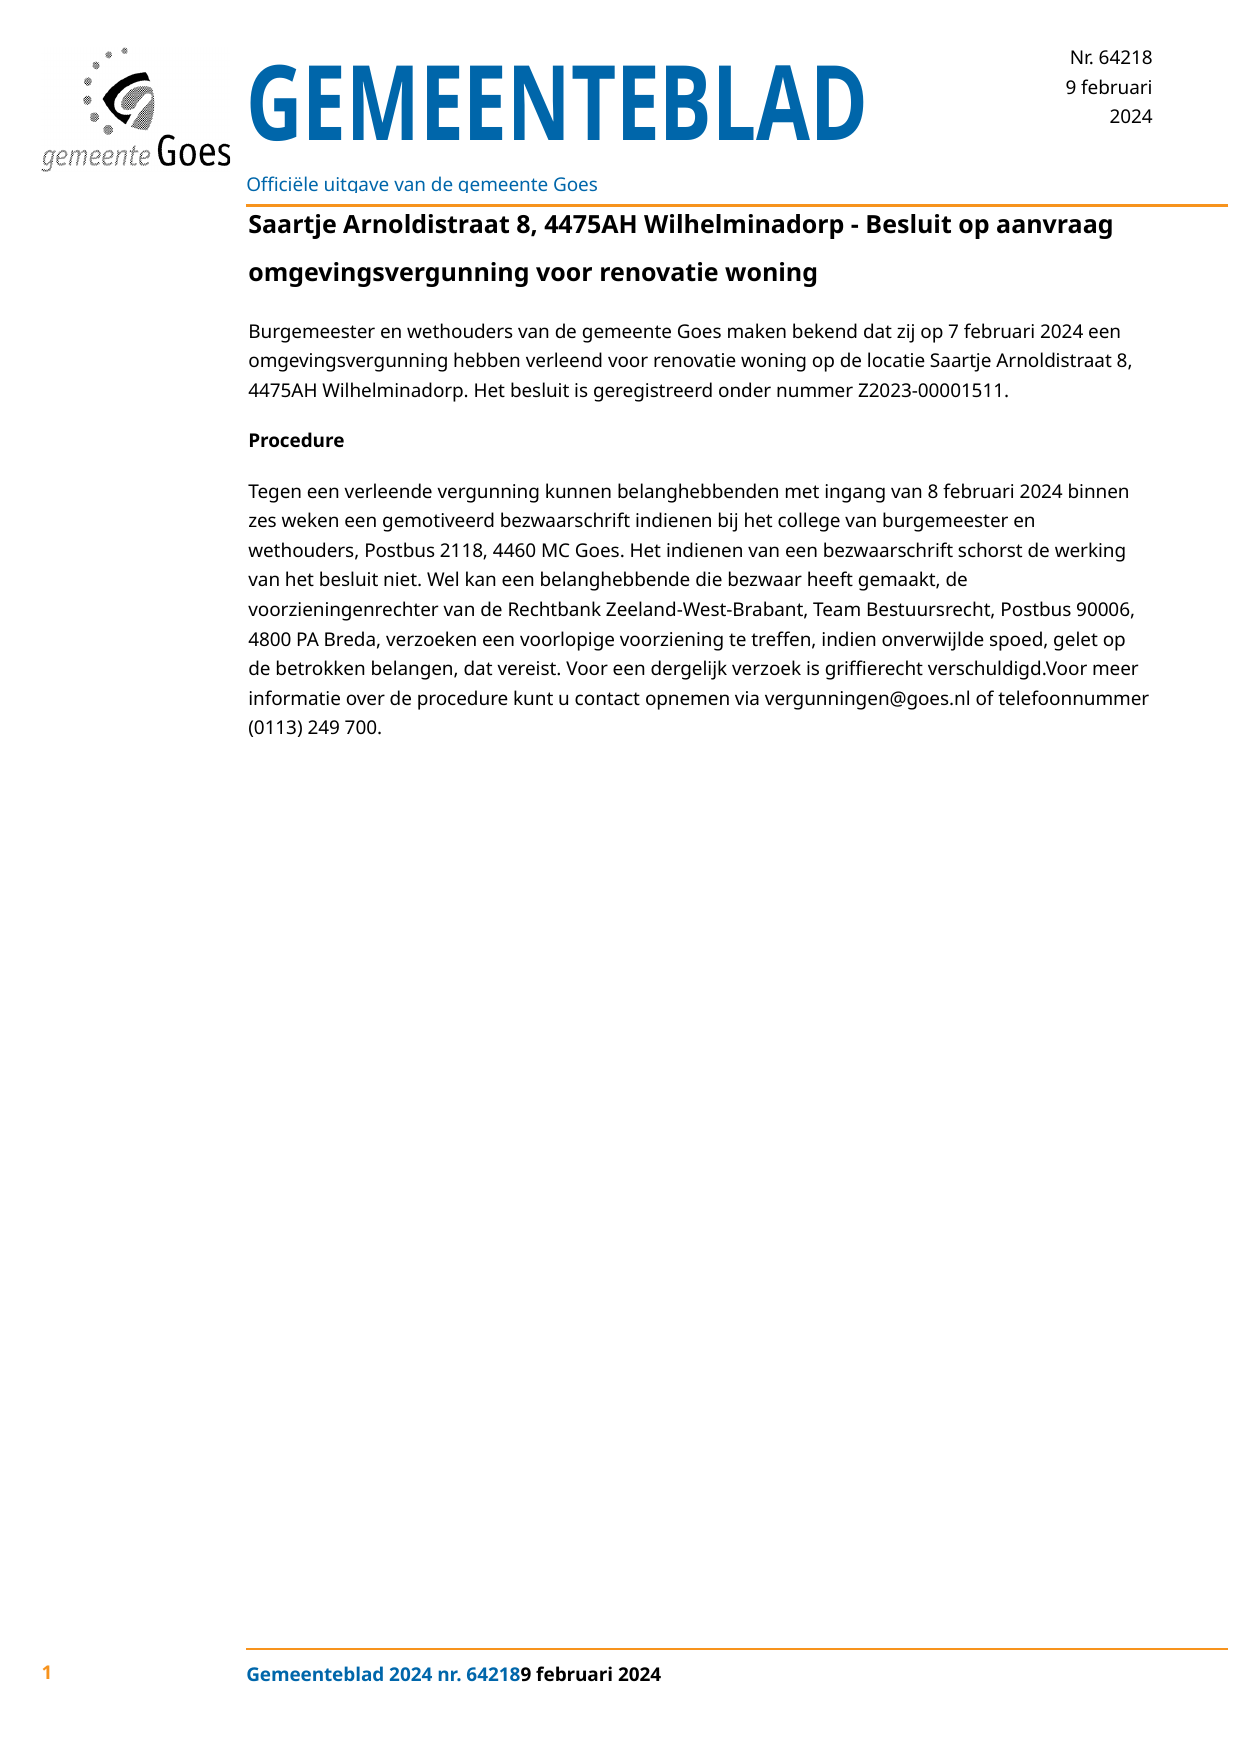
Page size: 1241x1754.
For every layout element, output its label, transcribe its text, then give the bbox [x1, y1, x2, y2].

picture [41, 47, 231, 172]
text Saartje Arnoldistraat 8, 4475AH Wilhelminadorp - Besluit op aanvraag omgevingsvergunning voor renovatie woning [248, 207, 1152, 288]
text Procedure [248, 427, 1152, 453]
text Burgemeester en wethouders van de gemeente Goes maken bekend dat zij op 7 februari 2024 een omgevingsvergunning hebben verleend voor renovatie woning op de locatie Saartje Arnoldistraat 8, 4475AH Wilhelminadorp. Het besluit is geregistreerd onder nummer Z2023-00001511. [248, 318, 1152, 403]
text Tegen een verleende vergunning kunnen belanghebbenden met ingang van 8 februari 2024 binnen zes weken een gemotiveerd bezwaarschrift indienen bij het college van burgemeester en wethouders, Postbus 2118, 4460 MC Goes. Het indienen van een bezwaarschrift schorst de werking van het besluit niet. Wel kan een belanghebbende die bezwaar heeft gemaakt, de voorzieningenrechter van de Rechtbank Zeeland-West-Brabant, Team Bestuursrecht, Postbus 90006, 4800 PA Breda, verzoeken een voorlopige voorziening te treffen, indien onverwijlde spoed, gelet op de betrokken belangen, dat vereist. Voor een dergelijk verzoek is griffierecht verschuldigd.Voor meer informatie over de procedure kunt u contact opnemen via vergunningen@goes.nl of telefoonnummer (0113) 249 700. [248, 478, 1152, 740]
